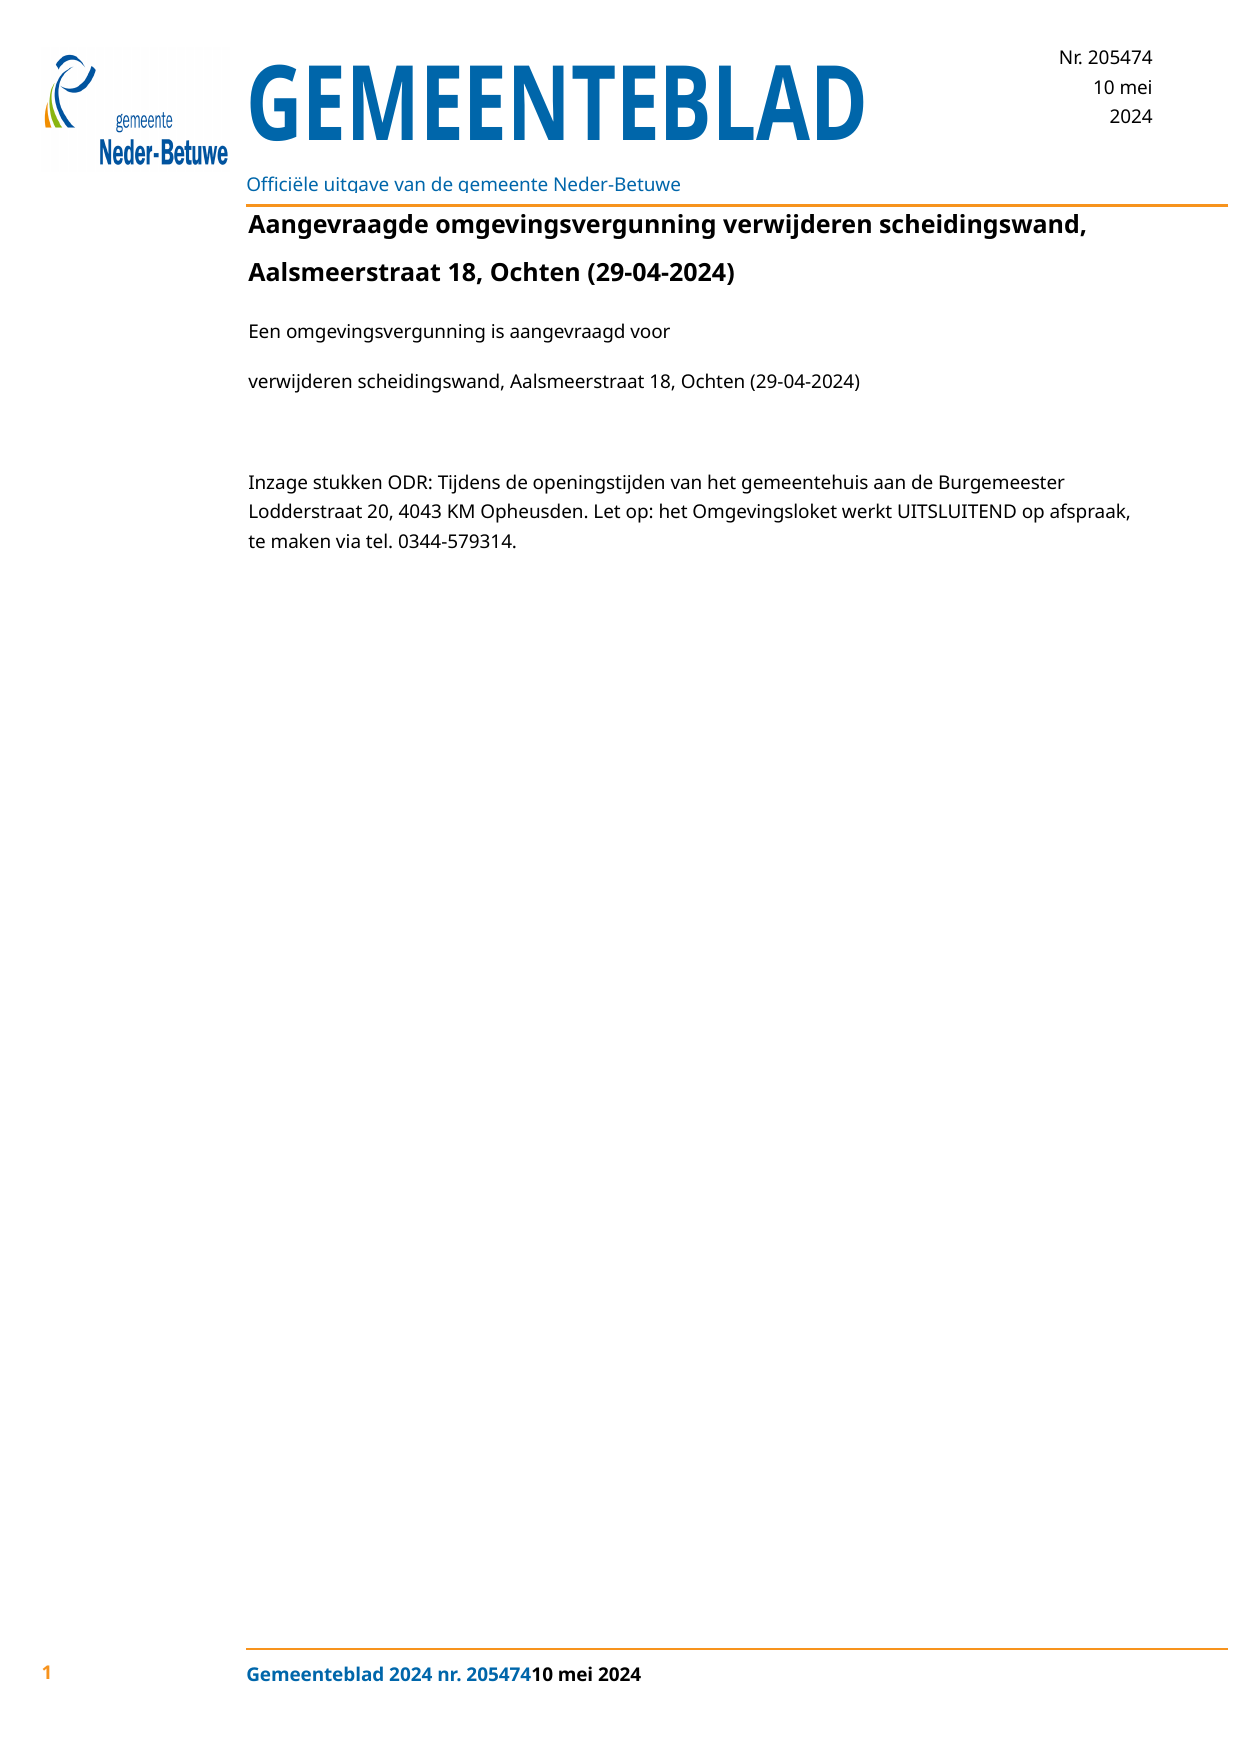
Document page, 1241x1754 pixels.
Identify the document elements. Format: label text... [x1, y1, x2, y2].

picture [41, 47, 231, 172]
text Een omgevingsvergunning is aangevraagd voor [248, 318, 1152, 344]
text Inzage stukken ODR: Tijdens de openingstijden van het gemeentehuis aan de Burgemeester Lodderstraat 20, 4043 KM Opheusden. Let op: het Omgevingsloket werkt UITSLUITEND op afspraak, te maken via tel. 0344-579314. [248, 469, 1152, 554]
text Aangevraagde omgevingsvergunning verwijderen scheidingswand, Aalsmeerstraat 18, Ochten (29-04-2024) [248, 207, 1152, 288]
text verwijderen scheidingswand, Aalsmeerstraat 18, Ochten (29-04-2024) [248, 368, 1152, 394]
